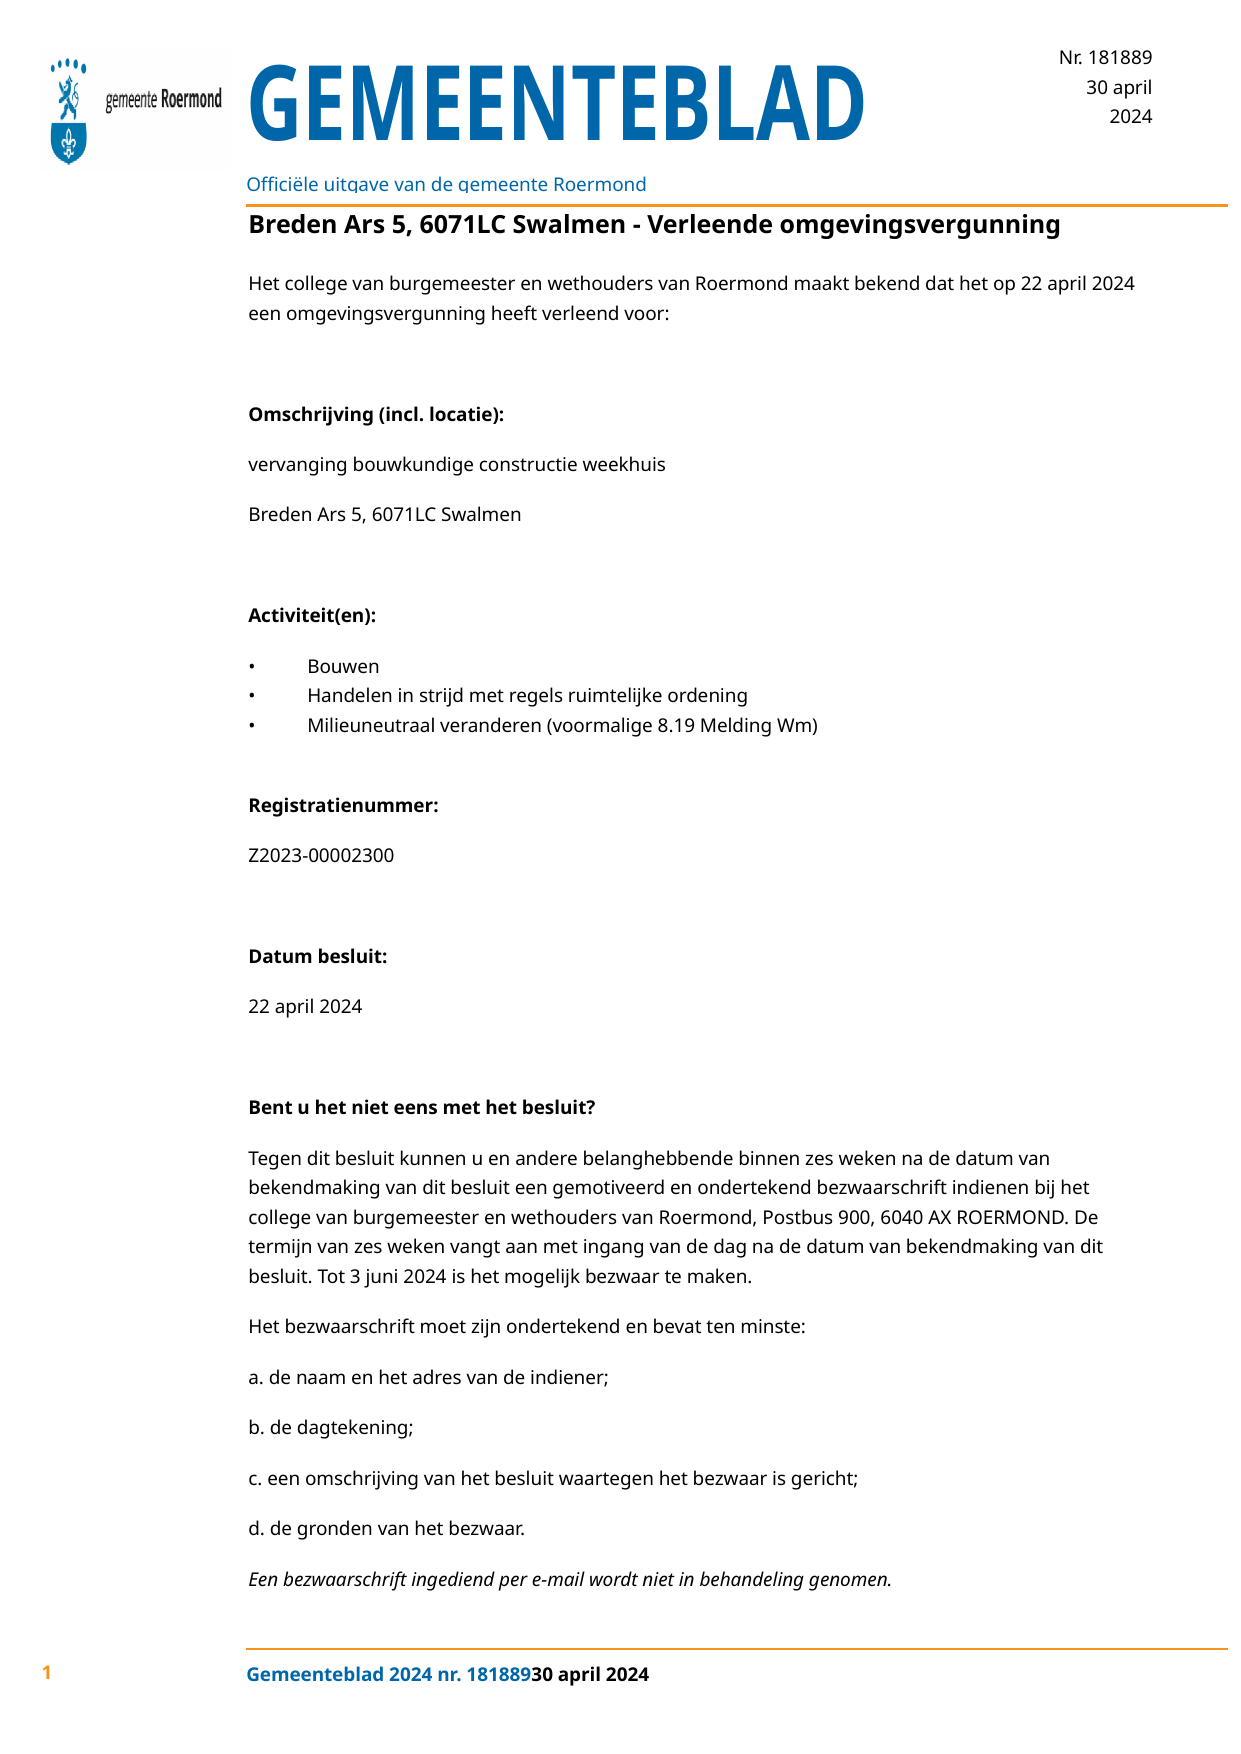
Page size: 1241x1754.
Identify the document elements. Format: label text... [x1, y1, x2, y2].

text b. de dagtekening; [248, 1414, 1152, 1440]
text Datum besluit: [248, 943, 1152, 969]
text Het bezwaarschrift moet zijn ondertekend en bevat ten minste: [248, 1314, 1152, 1339]
text Z2023-00002300 [248, 842, 1152, 868]
text 22 april 2024 [248, 994, 1152, 1019]
list Bouwen [248, 653, 1152, 678]
text Tegen dit besluit kunnen u en andere belanghebbende binnen zes weken na de datum van bekendmaking van dit besluit een gemotiveerd en ondertekend bezwaarschrift indienen bij het college van burgemeester en wethouders van Roermond, Postbus 900, 6040 AX ROERMOND. De termijn van zes weken vangt aan met ingang van de dag na de datum van bekendmaking van dit besluit. Tot 3 juni 2024 is het mogelijk bezwaar te maken. [248, 1145, 1152, 1289]
text Activiteit(en): [248, 602, 1152, 628]
text Het college van burgemeester en wethouders van Roermond maakt bekend dat het op 22 april 2024 een omgevingsvergunning heeft verleend voor: [248, 270, 1152, 326]
text c. een omschrijving van het besluit waartegen het bezwaar is gericht; [248, 1465, 1152, 1491]
list Milieuneutraal veranderen (voormalige 8.19 Melding Wm) [248, 712, 1152, 738]
text Bent u het niet eens met het besluit? [248, 1094, 1152, 1120]
text vervanging bouwkundige constructie weekhuis [248, 451, 1152, 477]
text Breden Ars 5, 6071LC Swalmen - Verleende omgevingsvergunning [248, 207, 1152, 241]
picture [41, 47, 231, 172]
text Breden Ars 5, 6071LC Swalmen [248, 502, 1152, 527]
list Handelen in strijd met regels ruimtelijke ordening [248, 682, 1152, 708]
text Registratienummer: [248, 792, 1152, 818]
text a. de naam en het adres van de indiener; [248, 1364, 1152, 1390]
text Omschrijving (incl. locatie): [248, 401, 1152, 426]
text Een bezwaarschrift ingediend per e-mail wordt niet in behandeling genomen. [248, 1566, 1152, 1591]
text d. de gronden van het bezwaar. [248, 1515, 1152, 1541]
